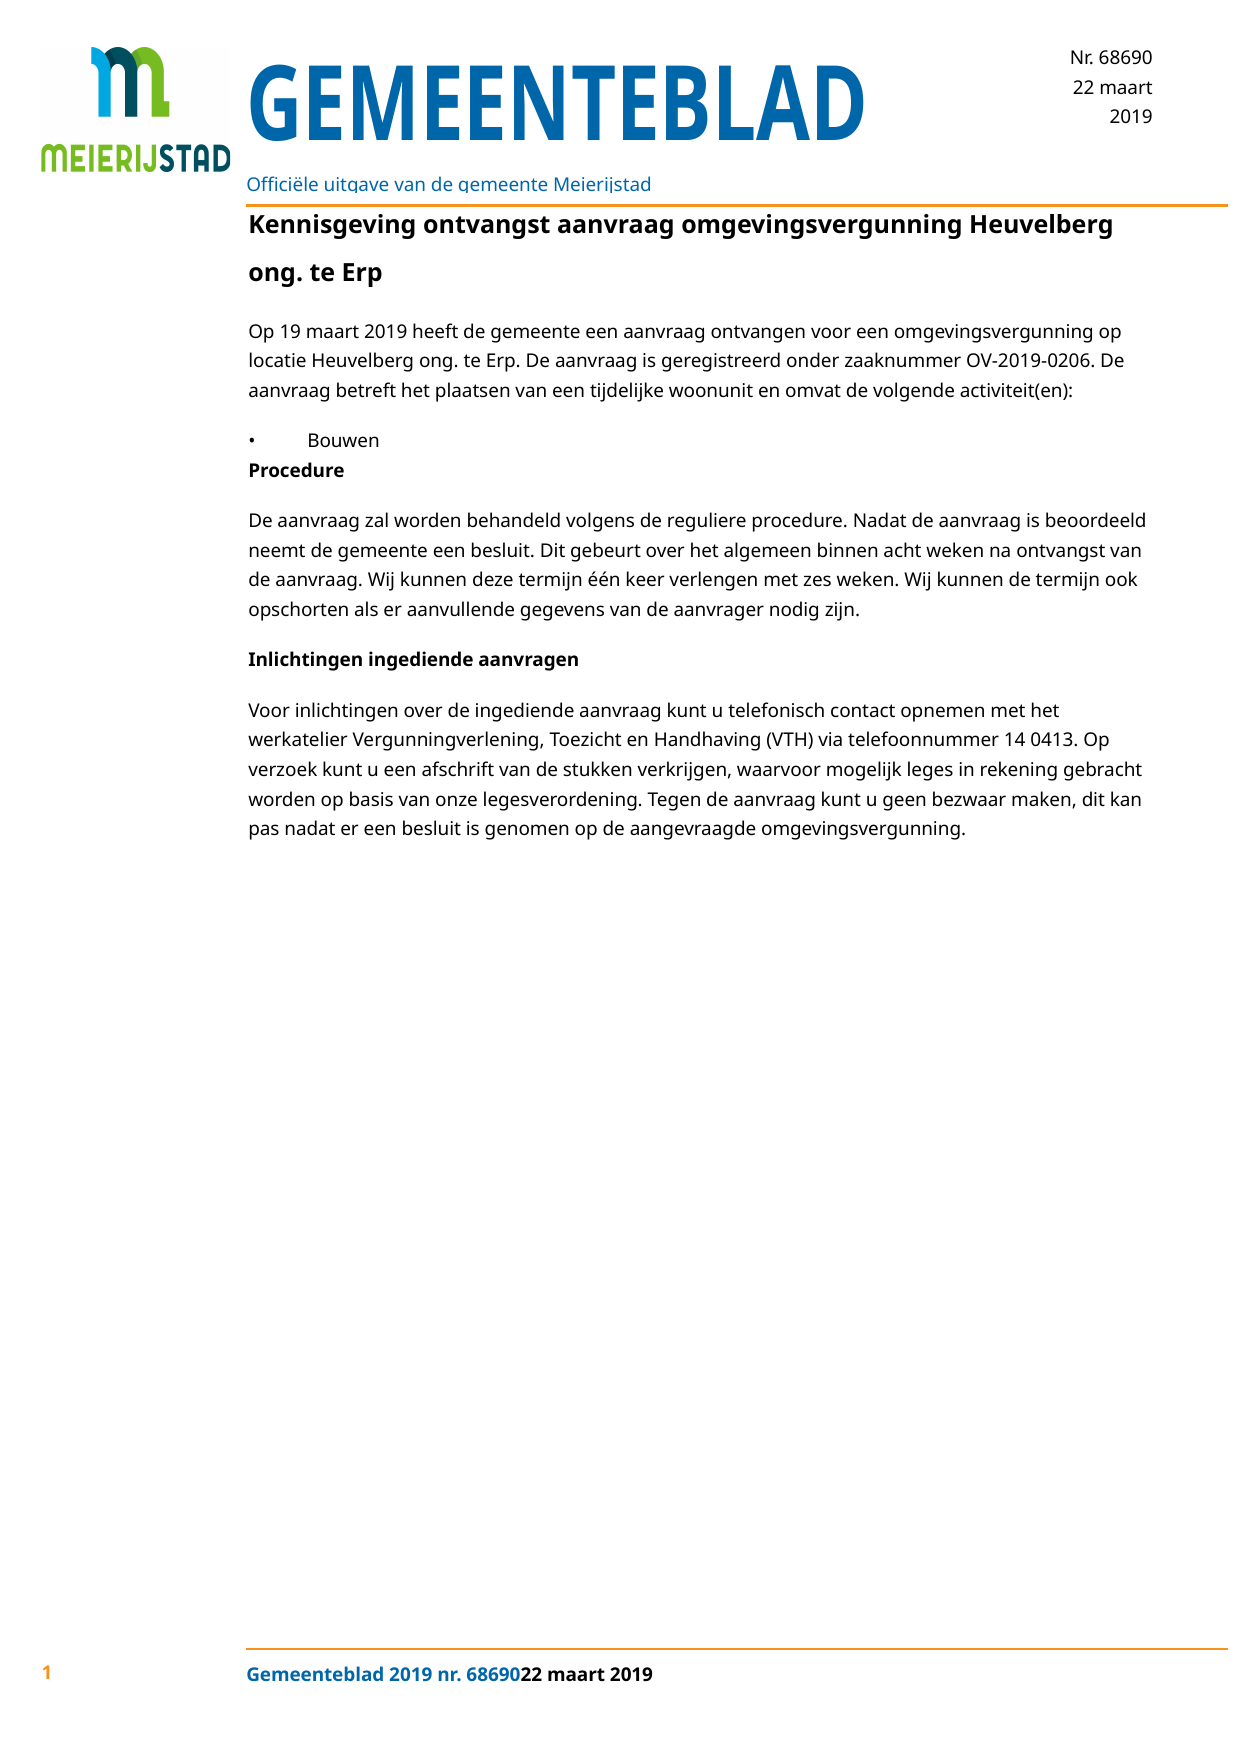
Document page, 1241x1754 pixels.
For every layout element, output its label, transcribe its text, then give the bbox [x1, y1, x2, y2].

text Procedure [248, 457, 1152, 483]
list Bouwen [248, 427, 1152, 453]
text Voor inlichtingen over de ingediende aanvraag kunt u telefonisch contact opnemen met het werkatelier Vergunningverlening, Toezicht en Handhaving (VTH) via telefoonnummer 14 0413. Op verzoek kunt u een afschrift van de stukken verkrijgen, waarvoor mogelijk leges in rekening gebracht worden op basis van onze legesverordening. Tegen de aanvraag kunt u geen bezwaar maken, dit kan pas nadat er een besluit is genomen op de aangevraagde omgevingsvergunning. [248, 697, 1152, 841]
text De aanvraag zal worden behandeld volgens de reguliere procedure. Nadat de aanvraag is beoordeeld neemt de gemeente een besluit. Dit gebeurt over het algemeen binnen acht weken na ontvangst van de aanvraag. Wij kunnen deze termijn één keer verlengen met zes weken. Wij kunnen de termijn ook opschorten als er aanvullende gegevens van de aanvrager nodig zijn. [248, 507, 1152, 622]
picture [41, 47, 231, 172]
text Inlichtingen ingediende aanvragen [248, 647, 1152, 672]
text Op 19 maart 2019 heeft de gemeente een aanvraag ontvangen voor een omgevingsvergunning op locatie Heuvelberg ong. te Erp. De aanvraag is geregistreerd onder zaaknummer OV-2019-0206. De aanvraag betreft het plaatsen van een tijdelijke woonunit en omvat de volgende activiteit(en): [248, 318, 1152, 403]
text Kennisgeving ontvangst aanvraag omgevingsvergunning Heuvelberg ong. te Erp [248, 207, 1152, 288]
